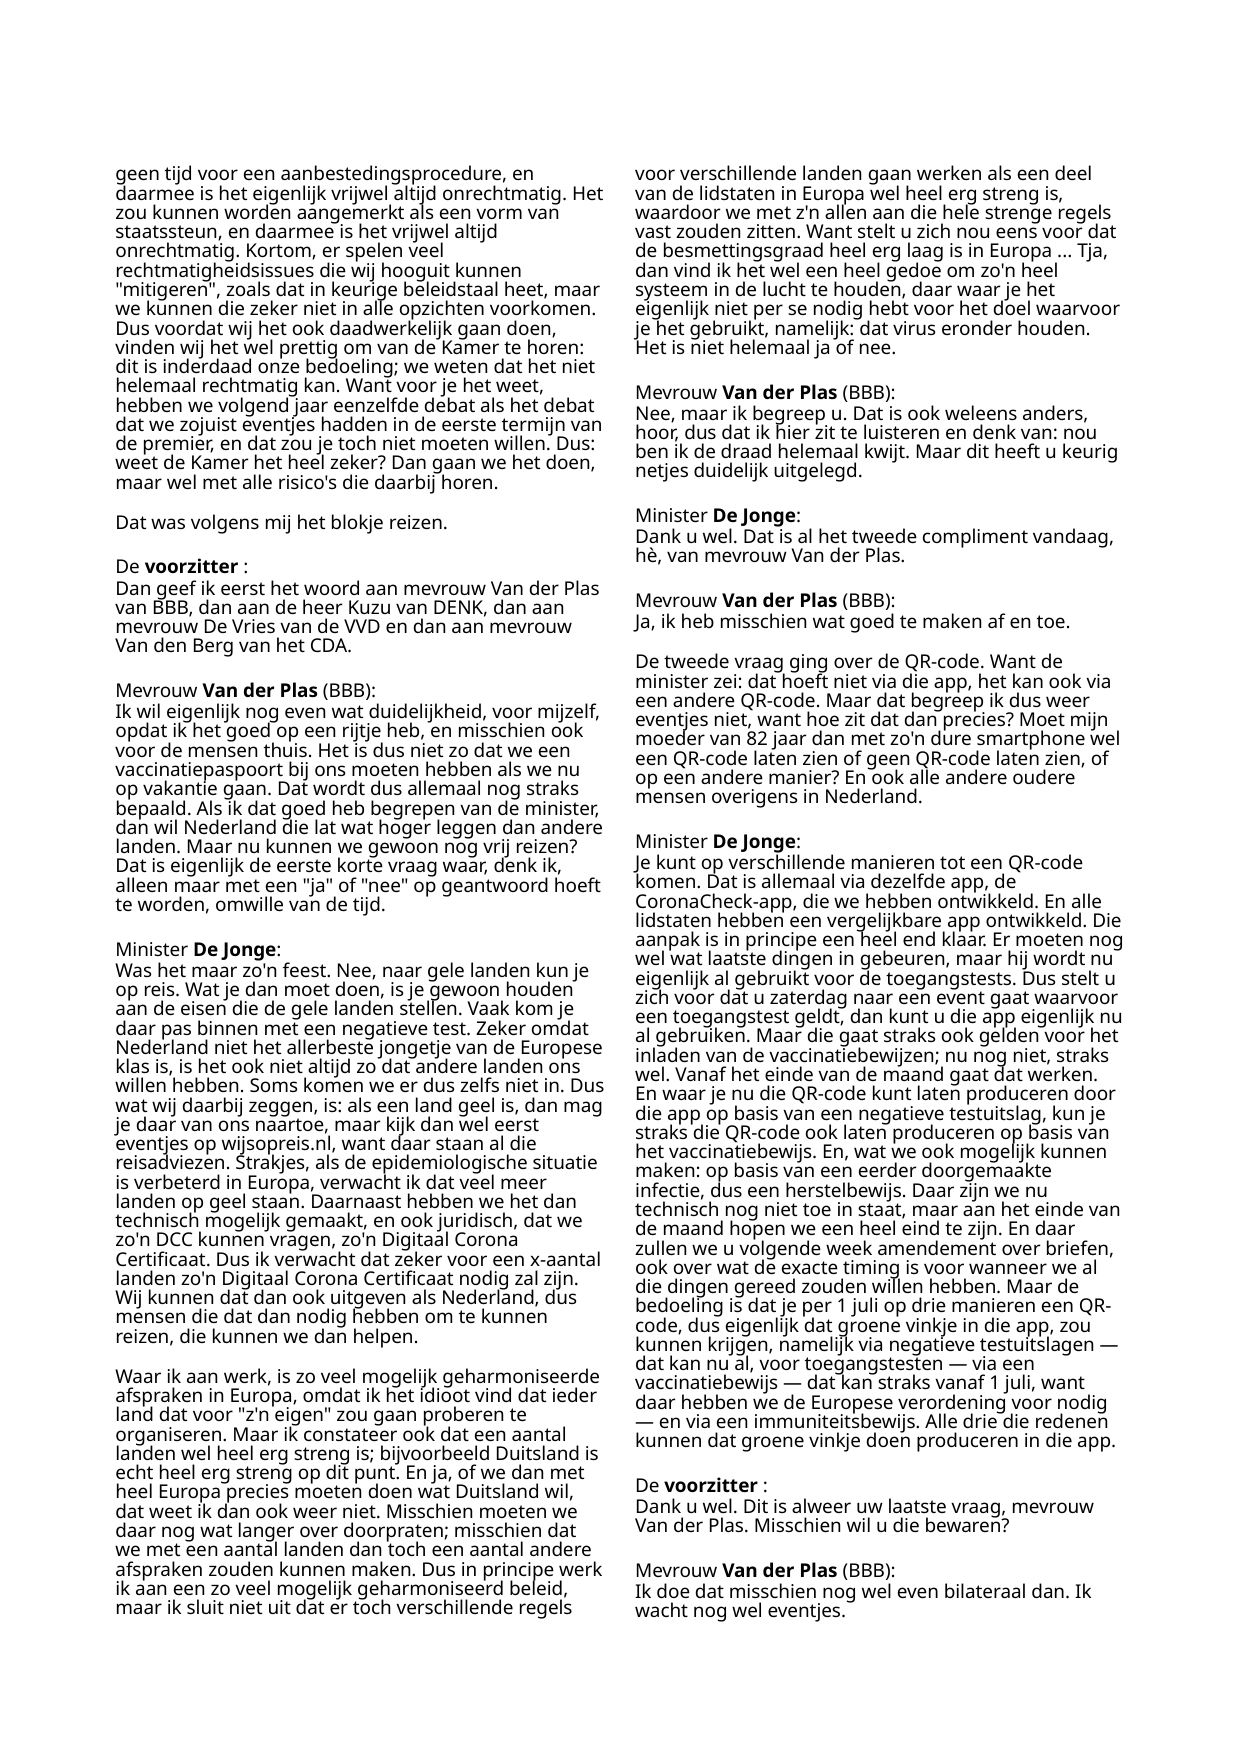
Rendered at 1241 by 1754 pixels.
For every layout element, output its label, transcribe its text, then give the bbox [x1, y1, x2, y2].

text Dank u wel. Dit is alweer uw laatste vraag, mevrouw Van der Plas. Misschien wil u die bewaren? [635, 1498, 1125, 1537]
text geen tijd voor een aanbestedingsprocedure, en daarmee is het eigenlijk vrijwel altijd onrechtmatig. Het zou kunnen worden aangemerkt als een vorm van staatssteun, en daarmee is het vrijwel altijd onrechtmatig. Kortom, er spelen veel rechtmatigheidsissues die wij hooguit kunnen "mitigeren", zoals dat in keurige beleidstaal heet, maar we kunnen die zeker niet in alle opzichten voorkomen. Dus voordat wij het ook daadwerkelijk gaan doen, vinden wij het wel prettig om van de Kamer te horen: dit is inderdaad onze bedoeling; we weten dat het niet helemaal rechtmatig kan. Want voor je het weet, hebben we volgend jaar eenzelfde debat als het debat dat we zojuist eventjes hadden in de eerste termijn van de premier, en dat zou je toch niet moeten willen. Dus: weet de Kamer het heel zeker? Dan gaan we het doen, maar wel met alle risico's die daarbij horen. [115, 165, 605, 493]
text Ja, ik heb misschien wat goed te maken af en toe. [635, 613, 1125, 633]
text De tweede vraag ging over de QR-code. Want de minister zei: dat hoeft niet via die app, het kan ook via een andere QR-code. Maar dat begreep ik dus weer eventjes niet, want hoe zit dat dan precies? Moet mijn moeder van 82 jaar dan met zo'n dure smartphone wel een QR-code laten zien of geen QR-code laten zien, of op een andere manier? En ook alle andere oudere mensen overigens in Nederland. [635, 653, 1125, 807]
text Was het maar zo'n feest. Nee, naar gele landen kun je op reis. Wat je dan moet doen, is je gewoon houden aan de eisen die de gele landen stellen. Vaak kom je daar pas binnen met een negatieve test. Zeker omdat Nederland niet het allerbeste jongetje van de Europese klas is, is het ook niet altijd zo dat andere landen ons willen hebben. Soms komen we er dus zelfs niet in. Dus wat wij daarbij zeggen, is: als een land geel is, dan mag je daar van ons naartoe, maar kijk dan wel eerst eventjes op wijsopreis.nl, want daar staan al die reisadviezen. Strakjes, als de epidemiologische situatie is verbeterd in Europa, verwacht ik dat veel meer landen op geel staan. Daarnaast hebben we het dan technisch mogelijk gemaakt, en ook juridisch, dat we zo'n DCC kunnen vragen, zo'n Digitaal Corona Certificaat. Dus ik verwacht dat zeker voor een x-aantal landen zo'n Digitaal Corona Certificaat nodig zal zijn. Wij kunnen dat dan ook uitgeven als Nederland, dus mensen die dat dan nodig hebben om te kunnen reizen, die kunnen we dan helpen. [115, 962, 605, 1347]
text Mevrouw Van der Plas (BBB): [635, 1557, 1125, 1583]
text Nee, maar ik begreep u. Dat is ook weleens anders, hoor, dus dat ik hier zit te luisteren en denk van: nou ben ik de draad helemaal kwijt. Maar dit heeft u keurig netjes duidelijk uitgelegd. [635, 404, 1125, 482]
text Dat was volgens mij het blokje reizen. [115, 514, 605, 533]
text Ik doe dat misschien nog wel even bilateraal dan. Ik wacht nog wel eventjes. [635, 1583, 1125, 1622]
text Minister De Jonge: [115, 936, 605, 962]
text Mevrouw Van der Plas (BBB): [635, 588, 1125, 613]
text De voorzitter : [635, 1472, 1125, 1498]
text Minister De Jonge: [635, 502, 1125, 528]
text De voorzitter : [115, 554, 605, 579]
text Mevrouw Van der Plas (BBB): [635, 379, 1125, 404]
text Dan geef ik eerst het woord aan mevrouw Van der Plas van BBB, dan aan de heer Kuzu van DENK, dan aan mevrouw De Vries van de VVD en dan aan mevrouw Van den Berg van het CDA. [115, 579, 605, 657]
text Dank u wel. Dat is al het tweede compliment vandaag, hè, van mevrouw Van der Plas. [635, 528, 1125, 567]
text Minister De Jonge: [635, 828, 1125, 854]
text Ik wil eigenlijk nog even wat duidelijkheid, voor mijzelf, opdat ik het goed op een rijtje heb, en misschien ook voor de mensen thuis. Het is dus niet zo dat we een vaccinatiepaspoort bij ons moeten hebben als we nu op vakantie gaan. Dat wordt dus allemaal nog straks bepaald. Als ik dat goed heb begrepen van de minister, dan wil Nederland die lat wat hoger leggen dan andere landen. Maar nu kunnen we gewoon nog vrij reizen? Dat is eigenlijk de eerste korte vraag waar, denk ik, alleen maar met een "ja" of "nee" op geantwoord hoeft te worden, omwille van de tijd. [115, 703, 605, 915]
text Waar ik aan werk, is zo veel mogelijk geharmoniseerde afspraken in Europa, omdat ik het idioot vind dat ieder land dat voor "z'n eigen" zou gaan proberen te organiseren. Maar ik constateer ook dat een aantal landen wel heel erg streng is; bijvoorbeeld Duitsland is echt heel erg streng op dit punt. En ja, of we dan met heel Europa precies moeten doen wat Duitsland wil, dat weet ik dan ook weer niet. Misschien moeten we daar nog wat langer over doorpraten; misschien dat we met een aantal landen dan toch een aantal andere afspraken zouden kunnen maken. Dus in principe werk ik aan een zo veel mogelijk geharmoniseerd beleid, maar ik sluit niet uit dat er toch verschillende regels [115, 1368, 605, 1618]
text voor verschillende landen gaan werken als een deel van de lidstaten in Europa wel heel erg streng is, waardoor we met z'n allen aan die hele strenge regels vast zouden zitten. Want stelt u zich nou eens voor dat de besmettingsgraad heel erg laag is in Europa ... Tja, dan vind ik het wel een heel gedoe om zo'n heel systeem in de lucht te houden, daar waar je het eigenlijk niet per se nodig hebt voor het doel waarvoor je het gebruikt, namelijk: dat virus eronder houden. Het is niet helemaal ja of nee. [635, 165, 1125, 358]
text Je kunt op verschillende manieren tot een QR-code komen. Dat is allemaal via dezelfde app, de CoronaCheck-app, die we hebben ontwikkeld. En alle lidstaten hebben een vergelijkbare app ontwikkeld. Die aanpak is in principe een heel end klaar. Er moeten nog wel wat laatste dingen in gebeuren, maar hij wordt nu eigenlijk al gebruikt voor de toegangstests. Dus stelt u zich voor dat u zaterdag naar een event gaat waarvoor een toegangstest geldt, dan kunt u die app eigenlijk nu al gebruiken. Maar die gaat straks ook gelden voor het inladen van de vaccinatiebewijzen; nu nog niet, straks wel. Vanaf het einde van de maand gaat dat werken. En waar je nu die QR-code kunt laten produceren door die app op basis van een negatieve testuitslag, kun je straks die QR-code ook laten produceren op basis van het vaccinatiebewijs. En, wat we ook mogelijk kunnen maken: op basis van een eerder doorgemaakte infectie, dus een herstelbewijs. Daar zijn we nu technisch nog niet toe in staat, maar aan het einde van de maand hopen we een heel eind te zijn. En daar zullen we u volgende week amendement over briefen, ook over wat de exacte timing is voor wanneer we al die dingen gereed zouden willen hebben. Maar de bedoeling is dat je per 1 juli op drie manieren een QR-code, dus eigenlijk dat groene vinkje in die app, zou kunnen krijgen, namelijk via negatieve testuitslagen — dat kan nu al, voor toegangstesten — via een vaccinatiebewijs — dat kan straks vanaf 1 juli, want daar hebben we de Europese verordening voor nodig — en via een immuniteitsbewijs. Alle drie die redenen kunnen dat groene vinkje doen produceren in die app. [635, 854, 1125, 1451]
text Mevrouw Van der Plas (BBB): [115, 677, 605, 703]
